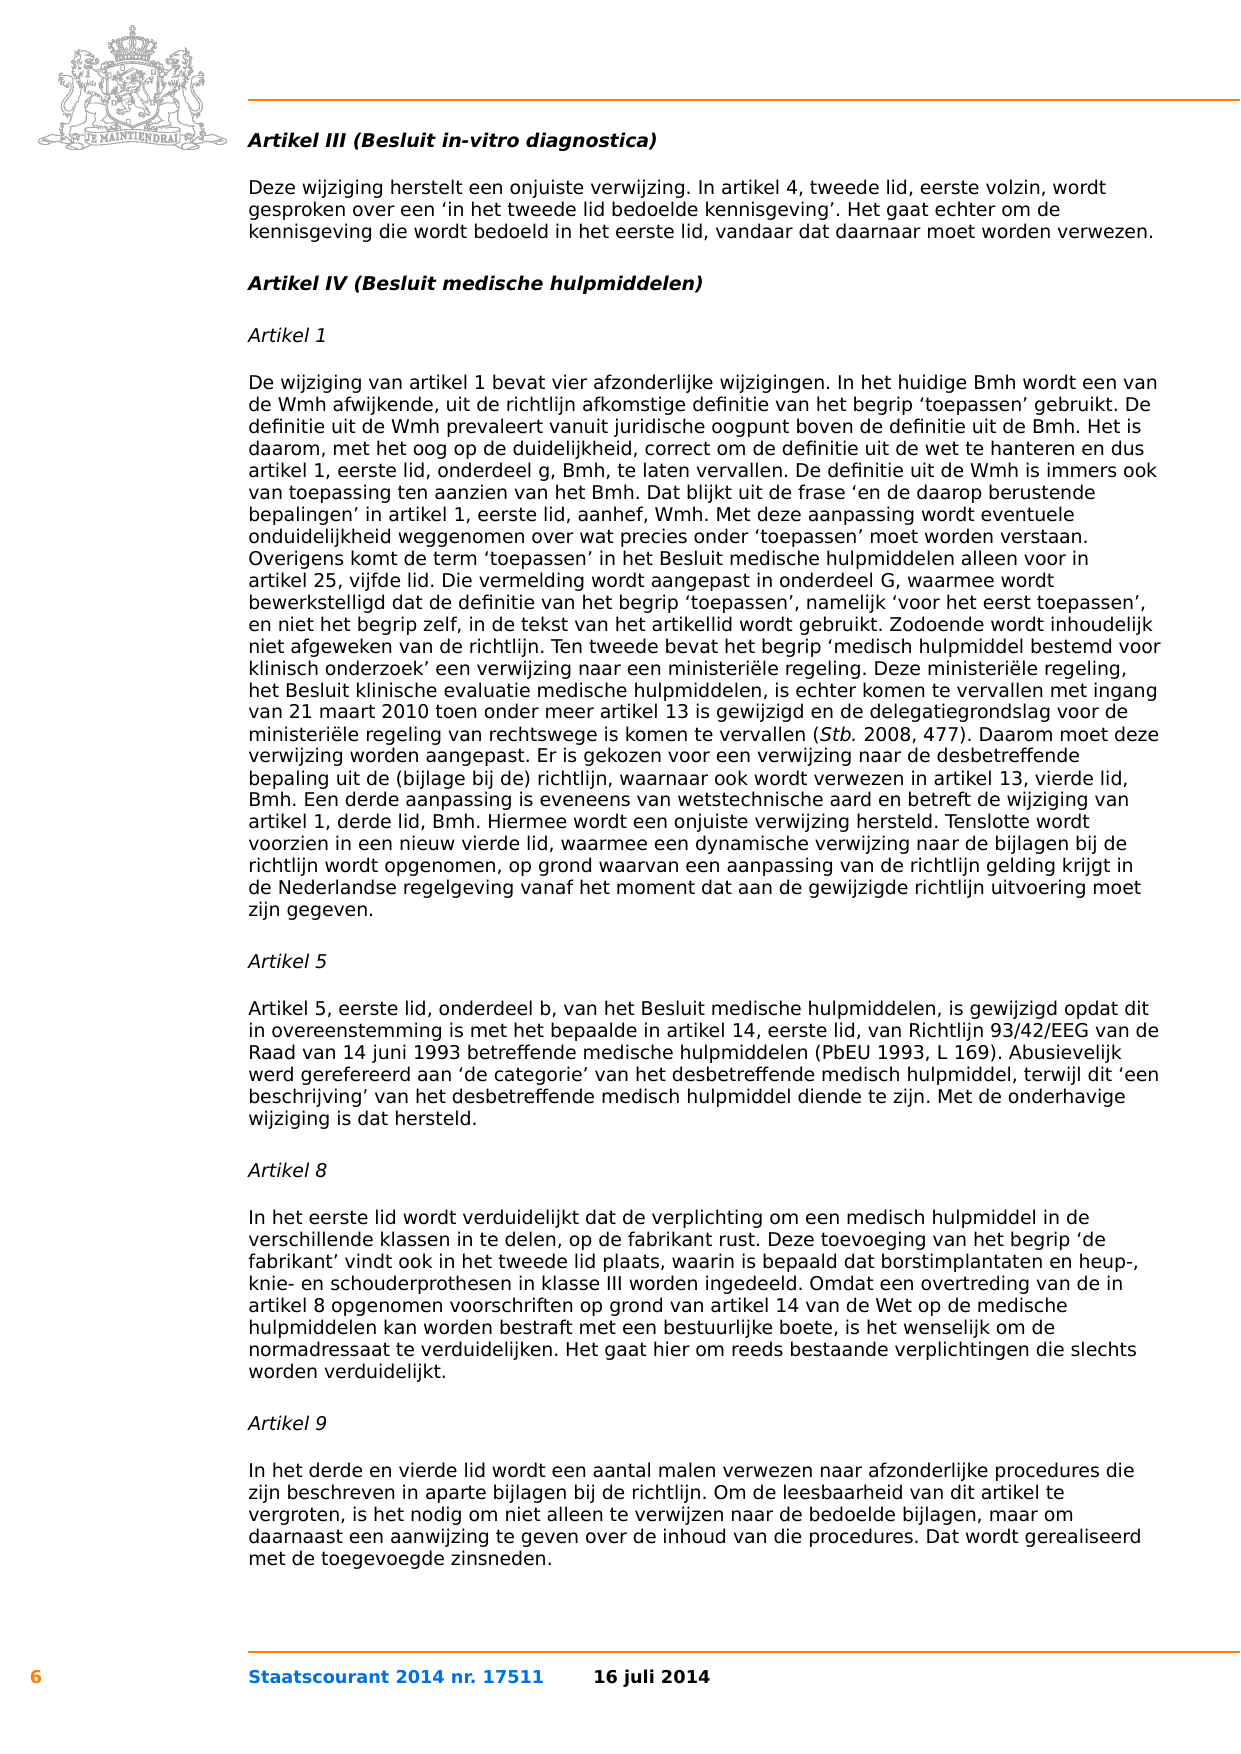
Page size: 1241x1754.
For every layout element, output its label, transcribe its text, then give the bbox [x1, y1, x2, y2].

text Deze wijziging herstelt een onjuiste verwijzing. In artikel 4, tweede lid, eerste volzin, wordt gesproken over een ‘in het tweede lid bedoelde kennisgeving’. Het gaat echter om de kennisgeving die wordt bedoeld in het eerste lid, vandaar dat daarnaar moet worden verwezen. [248, 177, 1163, 243]
text In het derde en vierde lid wordt een aantal malen verwezen naar afzonderlijke procedures die zijn beschreven in aparte bijlagen bij de richtlijn. Om de leesbaarheid van dit artikel te vergroten, is het nodig om niet alleen te verwijzen naar de bedoelde bijlagen, maar om daarnaast een aanwijzing te geven over de inhoud van die procedures. Dat wordt gerealiseerd met de toegevoegde zinsneden. [248, 1460, 1163, 1570]
subtitle Artikel 9 [248, 1413, 1163, 1435]
subtitle Artikel IV (Besluit medische hulpmiddelen) [248, 273, 1163, 295]
subtitle Artikel III (Besluit in-vitro diagnostica) [248, 130, 1163, 152]
text Artikel 5, eerste lid, onderdeel b, van het Besluit medische hulpmiddelen, is gewijzigd opdat dit in overeenstemming is met het bepaalde in artikel 14, eerste lid, van Richtlijn 93/42/EEG van de Raad van 14 juni 1993 betreffende medische hulpmiddelen (PbEU 1993, L 169). Abusievelijk werd gerefereerd aan ‘de categorie’ van het desbetreffende medisch hulpmiddel, terwijl dit ‘een beschrijving’ van het desbetreffende medisch hulpmiddel diende te zijn. Met de onderhavige wijziging is dat hersteld. [248, 998, 1163, 1130]
picture [38, 25, 227, 150]
subtitle Artikel 8 [248, 1160, 1163, 1182]
text In het eerste lid wordt verduidelijkt dat de verplichting om een medisch hulpmiddel in de verschillende klassen in te delen, op de fabrikant rust. Deze toevoeging van het begrip ‘de fabrikant’ vindt ook in het tweede lid plaats, waarin is bepaald dat borstimplantaten en heup-, knie- en schouderprothesen in klasse III worden ingedeeld. Omdat een overtreding van de in artikel 8 opgenomen voorschriften op grond van artikel 14 van de Wet op de medische hulpmiddelen kan worden bestraft met een bestuurlijke boete, is het wenselijk om de normadressaat te verduidelijken. Het gaat hier om reeds bestaande verplichtingen die slechts worden verduidelijkt. [248, 1207, 1163, 1383]
subtitle Artikel 1 [248, 325, 1163, 347]
subtitle Artikel 5 [248, 951, 1163, 973]
text De wijziging van artikel 1 bevat vier afzonderlijke wijzigingen. In het huidige Bmh wordt een van de Wmh afwijkende, uit de richtlijn afkomstige definitie van het begrip ‘toepassen’ gebruikt. De definitie uit de Wmh prevaleert vanuit juridische oogpunt boven de definitie uit de Bmh. Het is daarom, met het oog op de duidelijkheid, correct om de definitie uit de wet te hanteren en dus artikel 1, eerste lid, onderdeel g, Bmh, te laten vervallen. De definitie uit de Wmh is immers ook van toepassing ten aanzien van het Bmh. Dat blijkt uit de frase ‘en de daarop berustende bepalingen’ in artikel 1, eerste lid, aanhef, Wmh. Met deze aanpassing wordt eventuele onduidelijkheid weggenomen over wat precies onder ‘toepassen’ moet worden verstaan. Overigens komt de term ‘toepassen’ in het Besluit medische hulpmiddelen alleen voor in artikel 25, vijfde lid. Die vermelding wordt aangepast in onderdeel G, waarmee wordt bewerkstelligd dat de definitie van het begrip ‘toepassen’, namelijk ‘voor het eerst toepassen’, en niet het begrip zelf, in de tekst van het artikellid wordt gebruikt. Zodoende wordt inhoudelijk niet afgeweken van de richtlijn. Ten tweede bevat het begrip ‘medisch hulpmiddel bestemd voor klinisch onderzoek’ een verwijzing naar een ministeriële regeling. Deze ministeriële regeling, het Besluit klinische evaluatie medische hulpmiddelen, is echter komen te vervallen met ingang van 21 maart 2010 toen onder meer artikel 13 is gewijzigd en de delegatiegrondslag voor de ministeriële regeling van rechtswege is komen te vervallen (Stb. 2008, 477). Daarom moet deze verwijzing worden aangepast. Er is gekozen voor een verwijzing naar de desbetreffende bepaling uit de (bijlage bij de) richtlijn, waarnaar ook wordt verwezen in artikel 13, vierde lid, Bmh. Een derde aanpassing is eveneens van wetstechnische aard en betreft de wijziging van artikel 1, derde lid, Bmh. Hiermee wordt een onjuiste verwijzing hersteld. Tenslotte wordt voorzien in een nieuw vierde lid, waarmee een dynamische verwijzing naar de bijlagen bij de richtlijn wordt opgenomen, op grond waarvan een aanpassing van de richtlijn gelding krijgt in de Nederlandse regelgeving vanaf het moment dat aan de gewijzigde richtlijn uitvoering moet zijn gegeven. [248, 372, 1163, 921]
